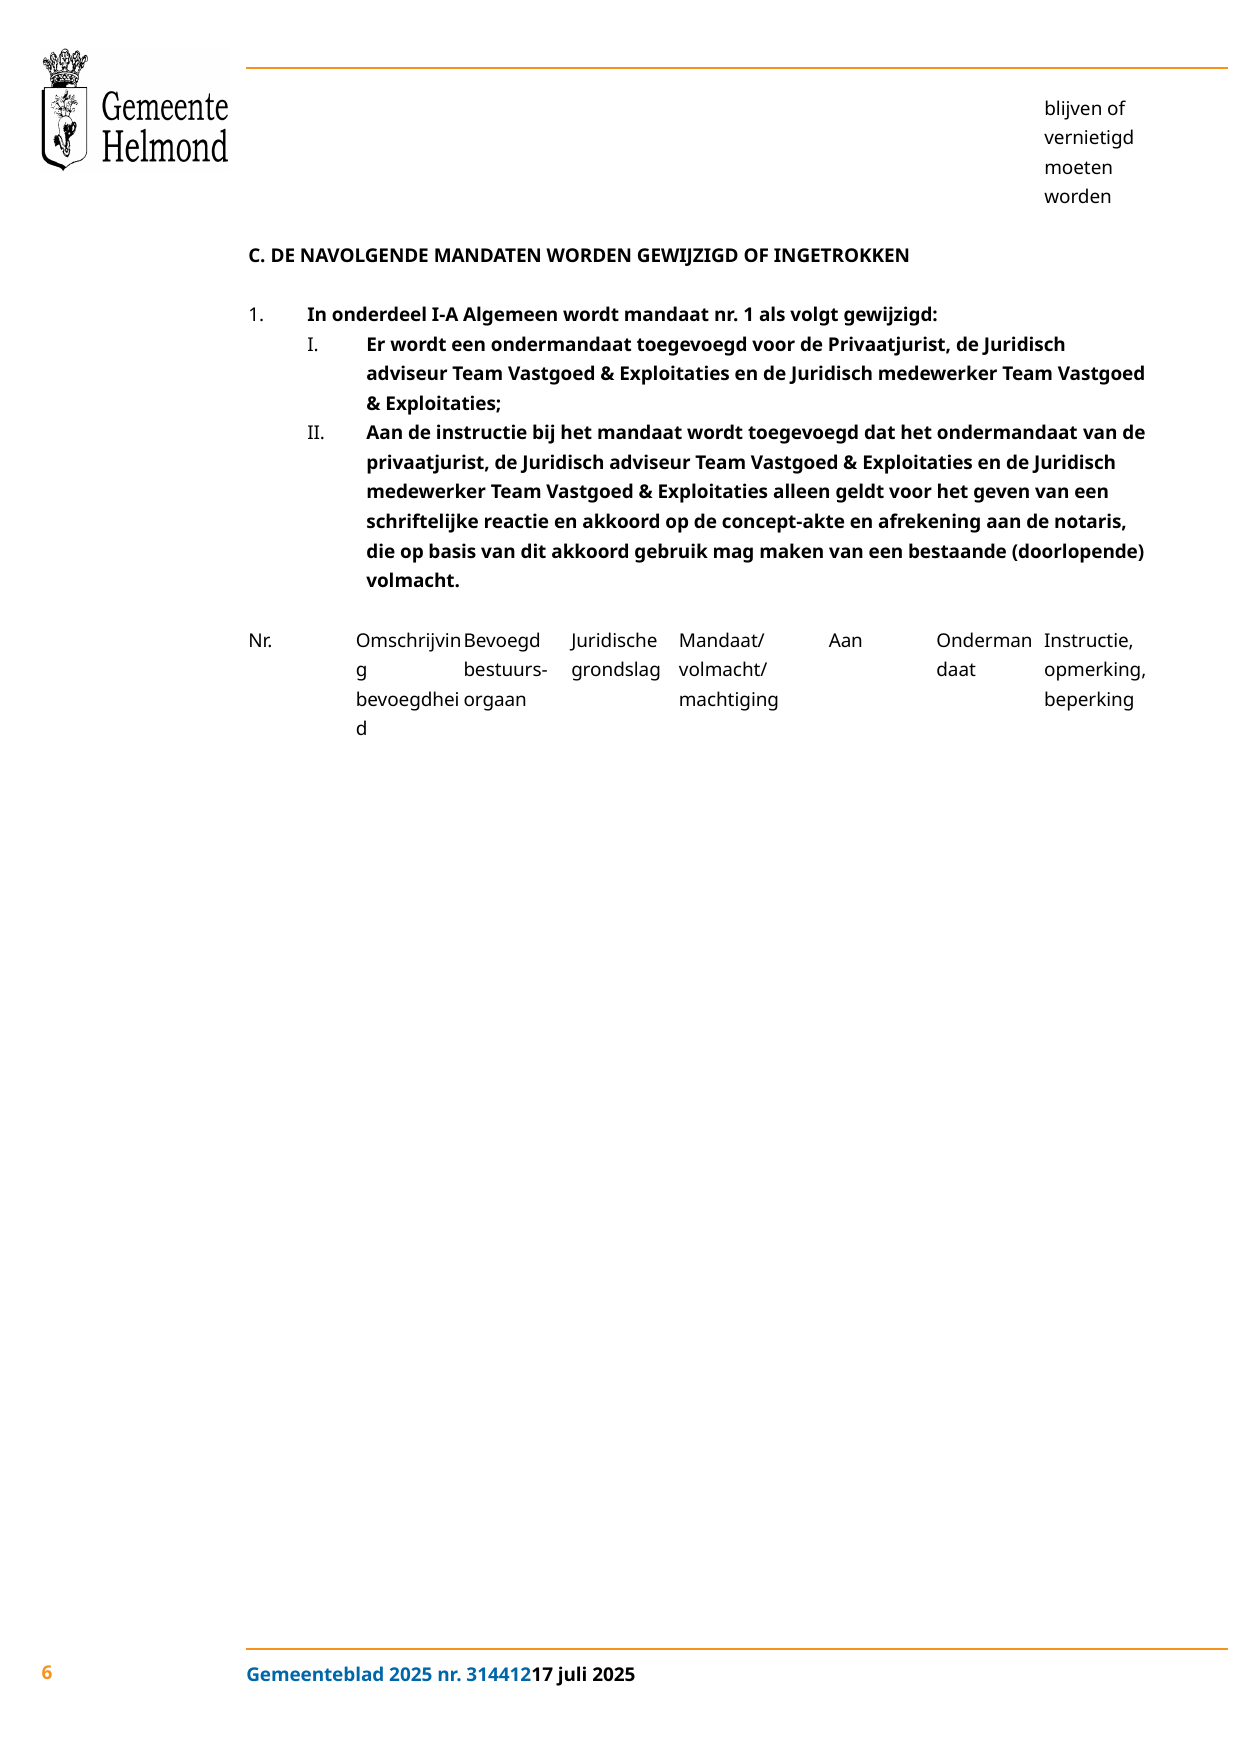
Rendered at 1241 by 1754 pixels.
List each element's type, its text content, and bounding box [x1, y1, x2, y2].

table_cell blijven of vernietigd moeten worden [1044, 95, 1152, 209]
table_cell [633, 95, 736, 209]
text C. DE NAVOLGENDE MANDATEN WORDEN GEWIJZIGD OF INGETROKKEN [248, 242, 1152, 268]
table_header Bevoegd bestuurs-orgaan [463, 627, 571, 741]
table_cell [248, 95, 351, 209]
table_cell [839, 95, 941, 209]
table_header Omschrijving bevoegdheid [356, 627, 463, 741]
table_header Juridische grondslag [571, 627, 679, 741]
table_cell [941, 95, 1044, 209]
table_header Nr. [248, 627, 356, 741]
table_header Instructie, opmerking, beperking [1044, 627, 1152, 741]
table_header Mandaat/volmacht/machtiging [679, 627, 828, 741]
list Er wordt een ondermandaat toegevoegd voor de Privaatjurist, de Juridisch adviseur Team Vastgoed & Exploitaties en de Juridisch medewerker Team Vastgoed & Exploitaties; [307, 331, 1152, 416]
table_cell [530, 95, 633, 209]
table_header Aan [829, 627, 936, 741]
table_cell [736, 95, 838, 209]
picture [41, 47, 231, 172]
table_cell [351, 95, 530, 209]
table_header Ondermandaat [936, 627, 1044, 741]
list Aan de instructie bij het mandaat wordt toegevoegd dat het ondermandaat van de privaatjurist, de Juridisch adviseur Team Vastgoed & Exploitaties en de Juridisch medewerker Team Vastgoed & Exploitaties alleen geldt voor het geven van een schriftelijke reactie en akkoord op de concept-akte en afrekening aan de notaris, die op basis van dit akkoord gebruik mag maken van een bestaande (doorlopende) volmacht. [307, 419, 1152, 593]
list In onderdeel I-A Algemeen wordt mandaat nr. 1 als volgt gewijzigd: [248, 301, 1152, 327]
